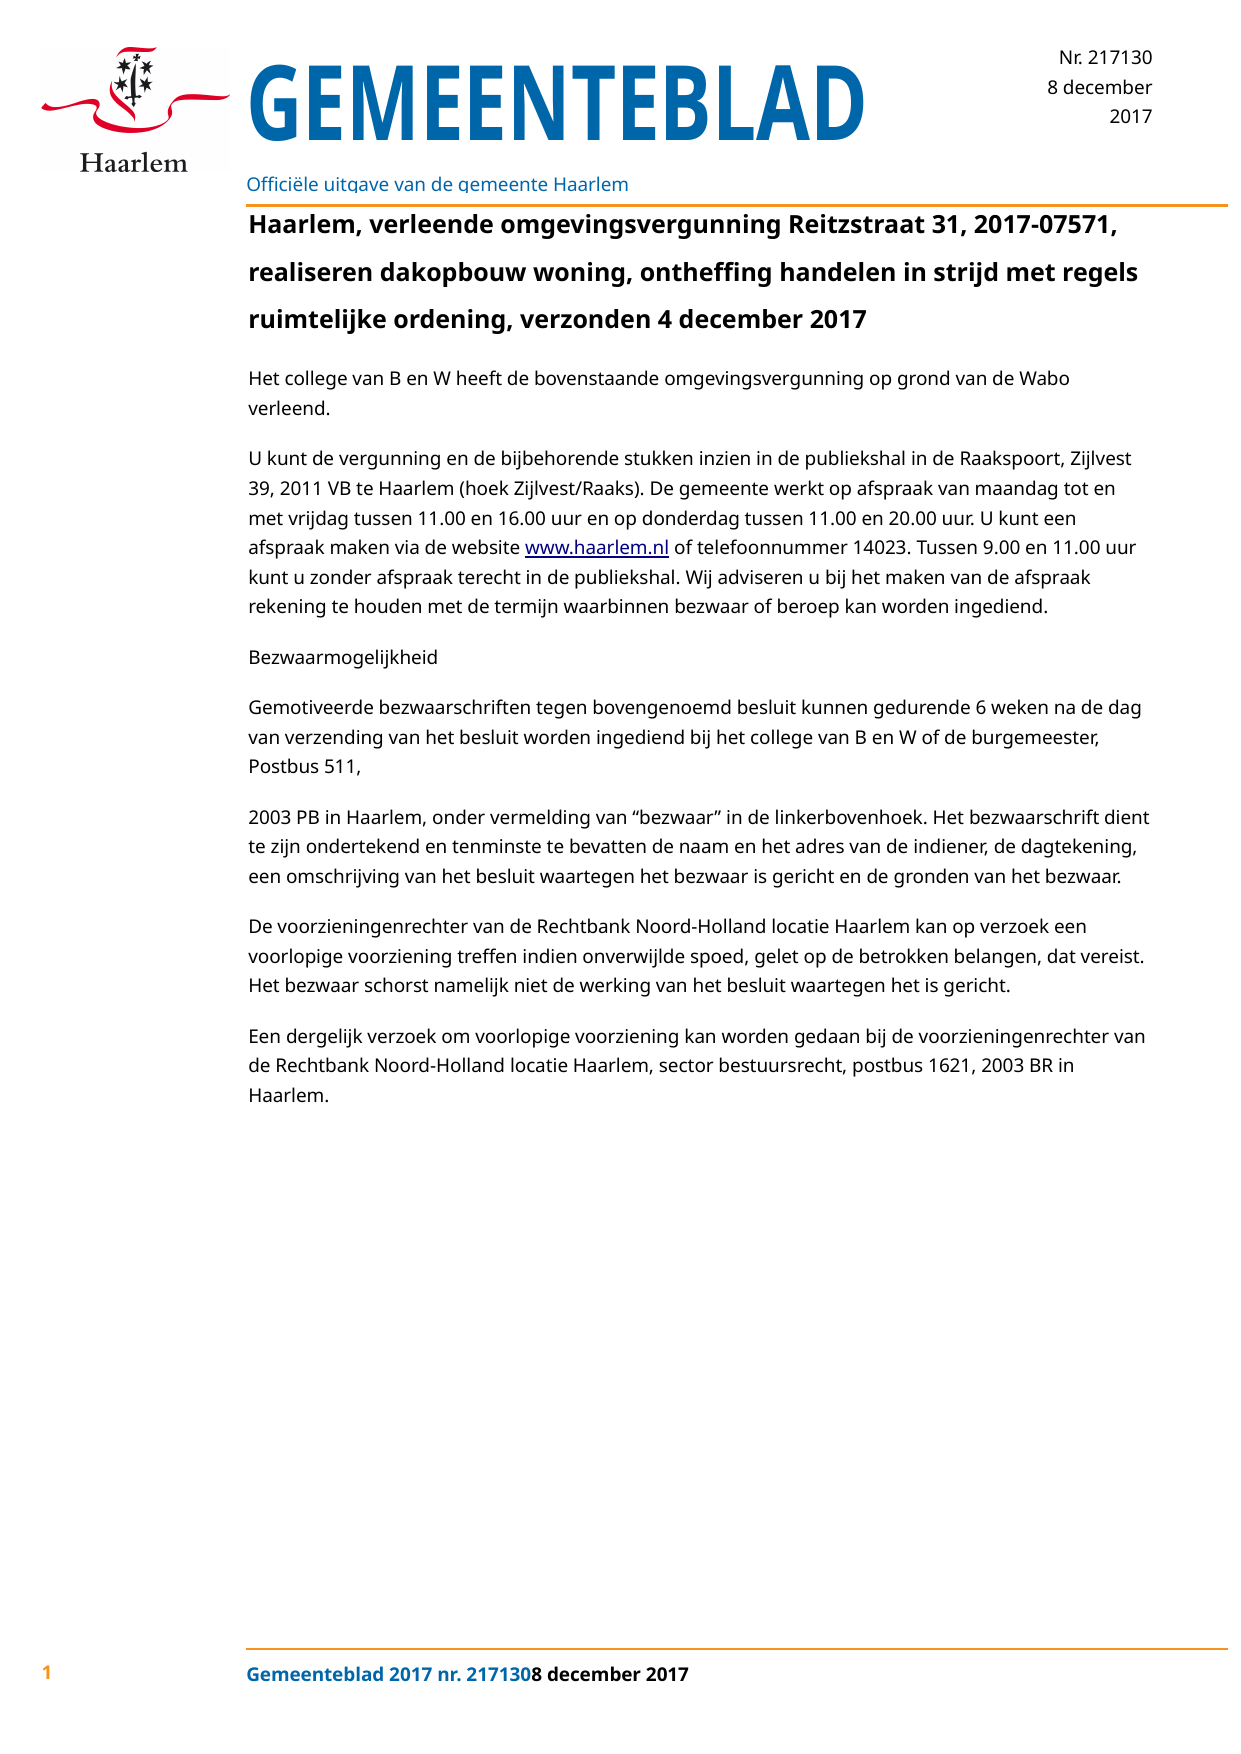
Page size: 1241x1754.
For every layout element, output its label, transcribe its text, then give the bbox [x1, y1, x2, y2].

text Het college van B en W heeft de bovenstaande omgevingsvergunning op grond van de Wabo verleend. [248, 366, 1152, 421]
text Gemotiveerde bezwaarschriften tegen bovengenoemd besluit kunnen gedurende 6 weken na de dag van verzending van het besluit worden ingediend bij het college van B en W of de burgemeester, Postbus 511, [248, 694, 1152, 779]
text 2003 PB in Haarlem, onder vermelding van “bezwaar” in de linkerbovenhoek. Het bezwaarschrift dient te zijn ondertekend en tenminste te bevatten de naam en het adres van de indiener, de dagtekening, een omschrijving van het besluit waartegen het bezwaar is gericht en de gronden van het bezwaar. [248, 804, 1152, 889]
text Haarlem, verleende omgevingsvergunning Reitzstraat 31, 2017-07571, realiseren dakopbouw woning, ontheffing handelen in strijd met regels ruimtelijke ordening, verzonden 4 december 2017 [248, 207, 1152, 336]
text Een dergelijk verzoek om voorlopige voorziening kan worden gedaan bij de voorzieningenrechter van de Rechtbank Noord-Holland locatie Haarlem, sector bestuursrecht, postbus 1621, 2003 BR in Haarlem. [248, 1023, 1152, 1108]
text De voorzieningenrechter van de Rechtbank Noord-Holland locatie Haarlem kan op verzoek een voorlopige voorziening treffen indien onverwijlde spoed, gelet op de betrokken belangen, dat vereist. Het bezwaar schorst namelijk niet de werking van het besluit waartegen het is gericht. [248, 913, 1152, 998]
text Bezwaarmogelijkheid [248, 644, 1152, 669]
picture [41, 47, 231, 172]
text U kunt de vergunning en de bijbehorende stukken inzien in de publiekshal in de Raakspoort, Zijlvest 39, 2011 VB te Haarlem (hoek Zijlvest/Raaks). De gemeente werkt op afspraak van maandag tot en met vrijdag tussen 11.00 en 16.00 uur en op donderdag tussen 11.00 en 20.00 uur. U kunt een afspraak maken via de website www.haarlem.nl of telefoonnummer 14023. Tussen 9.00 en 11.00 uur kunt u zonder afspraak terecht in de publiekshal. Wij adviseren u bij het maken van de afspraak rekening te houden met de termijn waarbinnen bezwaar of beroep kan worden ingediend. [248, 446, 1152, 619]
